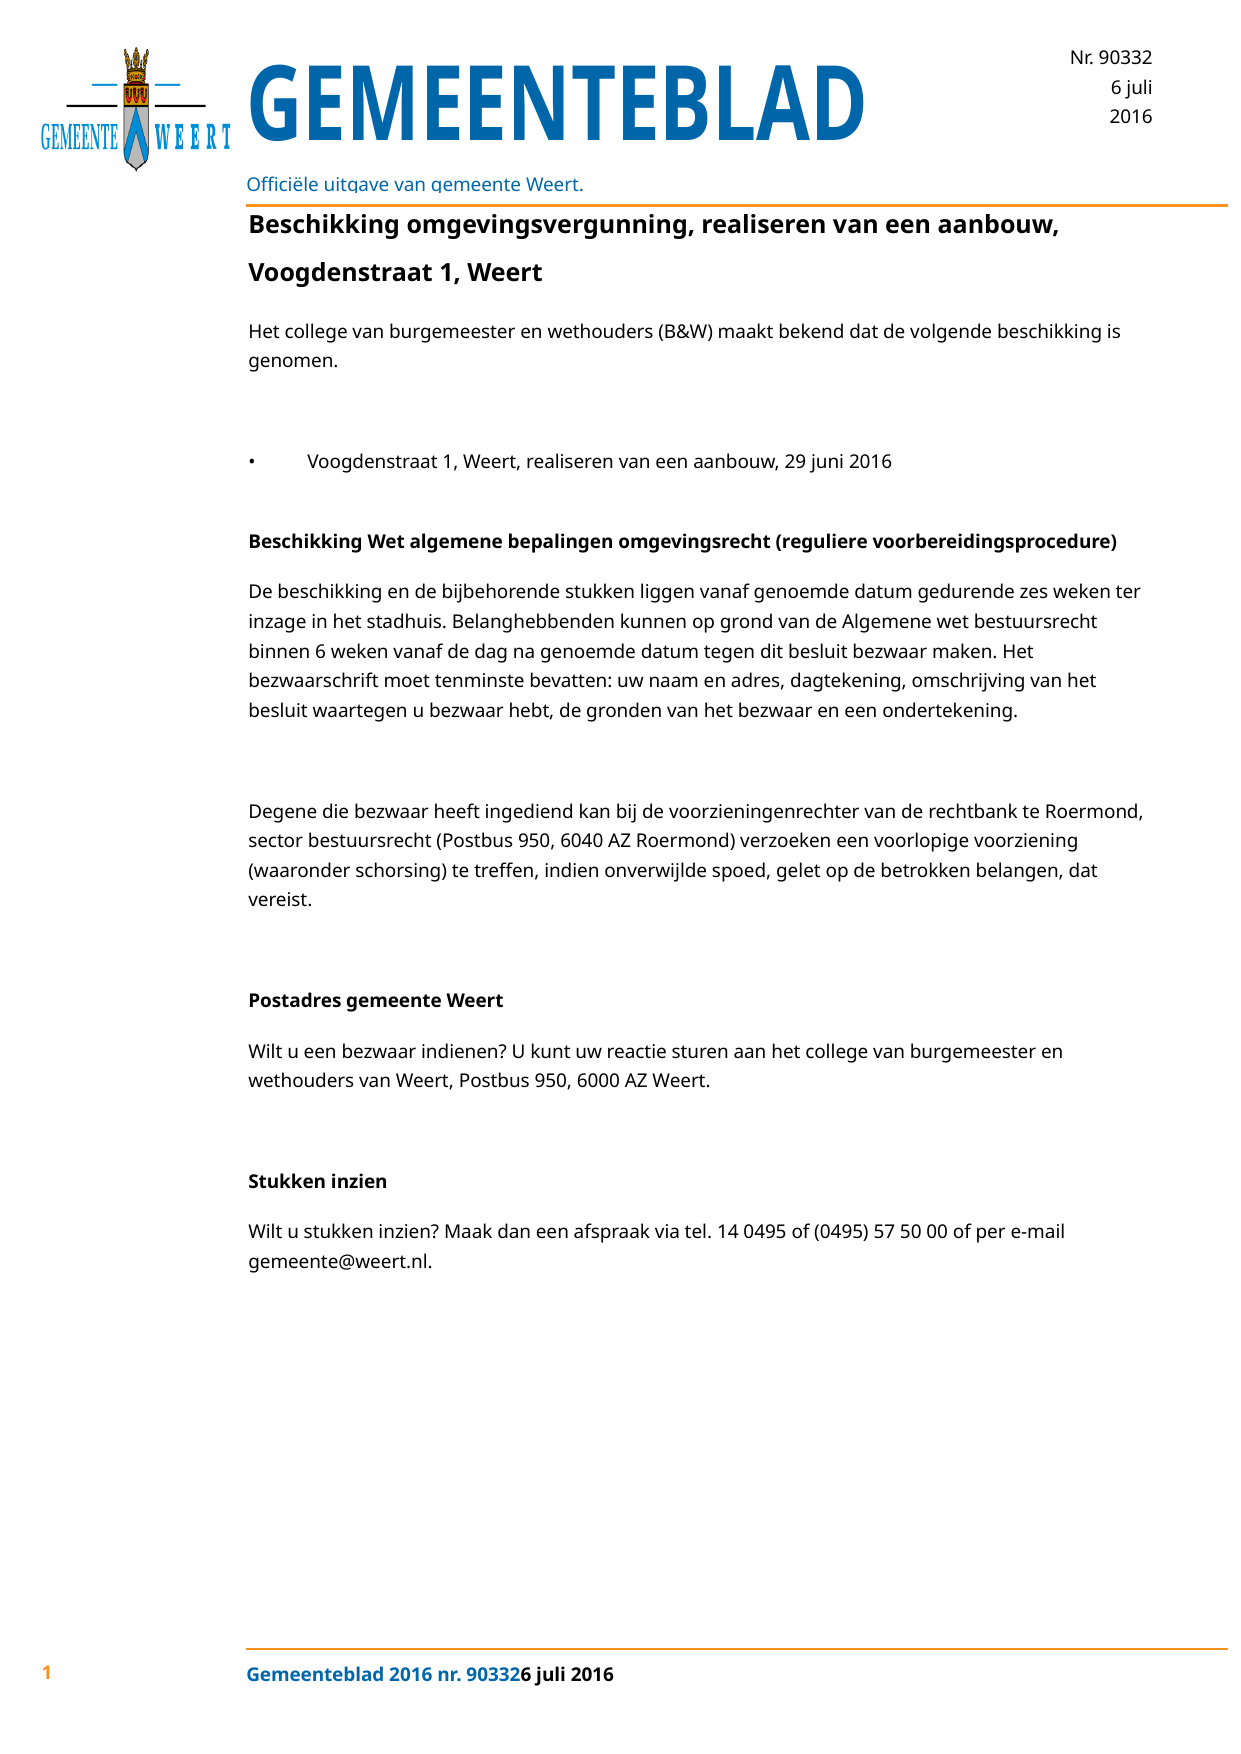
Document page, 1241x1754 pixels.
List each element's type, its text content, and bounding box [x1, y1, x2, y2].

text Stukken inzien [248, 1168, 1152, 1194]
picture [41, 47, 231, 172]
text Wilt u een bezwaar indienen? U kunt uw reactie sturen aan het college van burgemeester en wethouders van Weert, Postbus 950, 6000 AZ Weert. [248, 1038, 1152, 1093]
text Postadres gemeente Weert [248, 987, 1152, 1013]
text Beschikking Wet algemene bepalingen omgevingsrecht (reguliere voorbereidingsprocedure) [248, 528, 1152, 554]
text Degene die bezwaar heeft ingediend kan bij de voorzieningenrechter van de rechtbank te Roermond, sector bestuursrecht (Postbus 950, 6040 AZ Roermond) verzoeken een voorlopige voorziening (waaronder schorsing) te treffen, indien onverwijlde spoed, gelet op de betrokken belangen, dat vereist. [248, 798, 1152, 912]
text De beschikking en de bijbehorende stukken liggen vanaf genoemde datum gedurende zes weken ter inzage in het stadhuis. Belanghebbenden kunnen op grond van de Algemene wet bestuursrecht binnen 6 weken vanaf de dag na genoemde datum tegen dit besluit bezwaar maken. Het bezwaarschrift moet tenminste bevatten: uw naam en adres, dagtekening, omschrijving van het besluit waartegen u bezwaar hebt, de gronden van het bezwaar en een ondertekening. [248, 579, 1152, 723]
text Wilt u stukken inzien? Maak dan een afspraak via tel. 14 0495 of (0495) 57 50 00 of per e-mail gemeente@weert.nl. [248, 1219, 1152, 1274]
text Beschikking omgevingsvergunning, realiseren van een aanbouw, Voogdenstraat 1, Weert [248, 207, 1152, 288]
text Het college van burgemeester en wethouders (B&W) maakt bekend dat de volgende beschikking is genomen. [248, 318, 1152, 373]
list Voogdenstraat 1, Weert, realiseren van een aanbouw, 29 juni 2016 [248, 448, 1152, 474]
